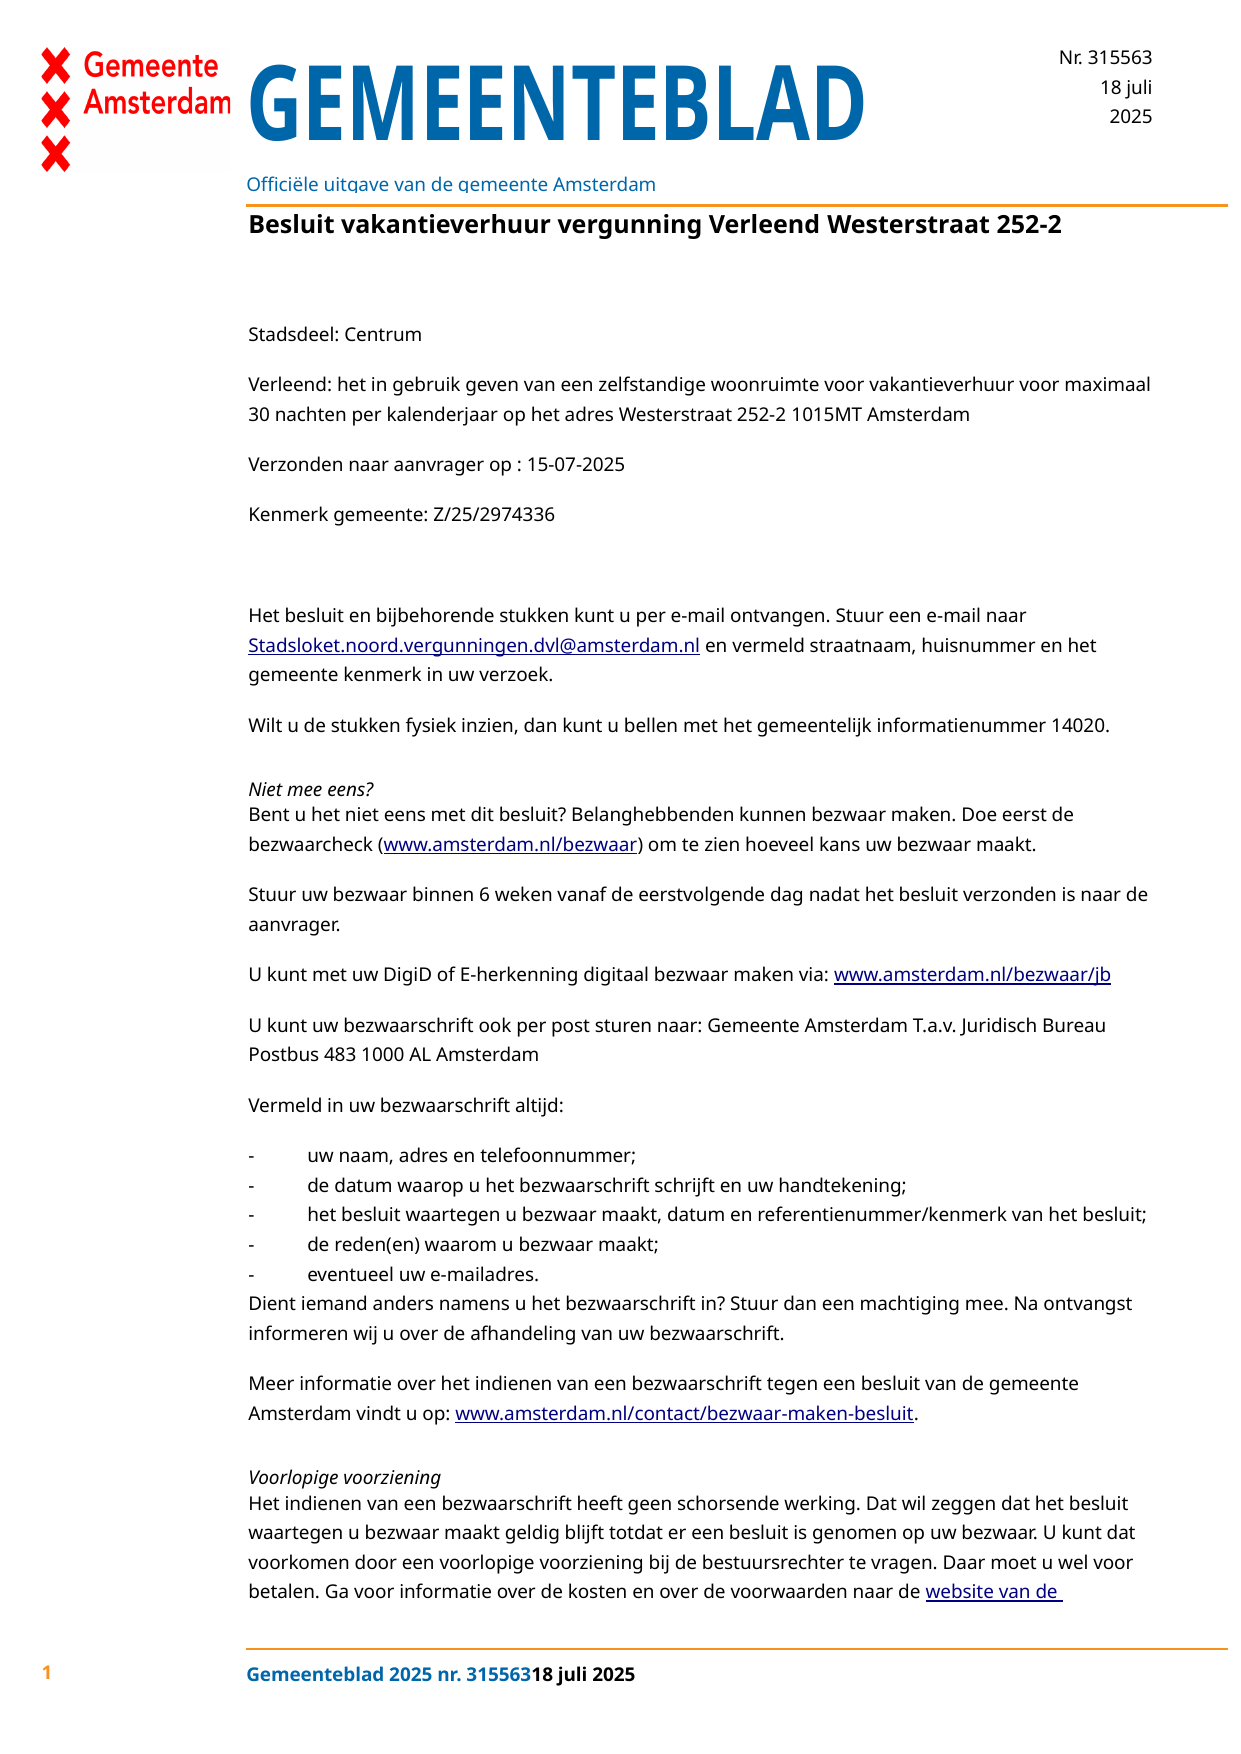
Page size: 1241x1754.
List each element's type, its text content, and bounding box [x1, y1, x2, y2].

text Wilt u de stukken fysiek inzien, dan kunt u bellen met het gemeentelijk informatienummer 14020. [248, 712, 1152, 738]
text Dient iemand anders namens u het bezwaarschrift in? Stuur dan een machtiging mee. Na ontvangst informeren wij u over de afhandeling van uw bezwaarschrift. [248, 1290, 1152, 1346]
text Kenmerk gemeente: Z/25/2974336 [248, 502, 1152, 527]
text U kunt uw bezwaarschrift ook per post sturen naar: Gemeente Amsterdam T.a.v. Juridisch Bureau Postbus 483 1000 AL Amsterdam [248, 1012, 1152, 1067]
list het besluit waartegen u bezwaar maakt, datum en referentienummer/kenmerk van het besluit; [248, 1202, 1152, 1227]
picture [41, 47, 231, 172]
text Verzonden naar aanvrager op : 15-07-2025 [248, 451, 1152, 477]
text Stuur uw bezwaar binnen 6 weken vanaf de eerstvolgende dag nadat het besluit verzonden is naar de aanvrager. [248, 882, 1152, 937]
text Vermeld in uw bezwaarschrift altijd: [248, 1092, 1152, 1118]
list de reden(en) waarom u bezwaar maakt; [248, 1231, 1152, 1257]
text Het besluit en bijbehorende stukken kunt u per e-mail ontvangen. Stuur een e-mail naar Stadsloket.noord.vergunningen.dvl@amsterdam.nl en vermeld straatnaam, huisnummer en het gemeente kenmerk in uw verzoek. [248, 602, 1152, 687]
text U kunt met uw DigiD of E-herkenning digitaal bezwaar maken via: www.amsterdam.nl/bezwaar/jb [248, 962, 1152, 987]
text Meer informatie over het indienen van een bezwaarschrift tegen een besluit van de gemeente Amsterdam vindt u op: www.amsterdam.nl/contact/bezwaar-maken-besluit. [248, 1370, 1152, 1426]
text Stadsdeel: Centrum [248, 321, 1152, 346]
list uw naam, adres en telefoonnummer; [248, 1142, 1152, 1168]
text Niet mee eens? [248, 776, 1152, 802]
text Verleend: het in gebruik geven van een zelfstandige woonruimte voor vakantieverhuur voor maximaal 30 nachten per kalenderjaar op het adres Westerstraat 252-2 1015MT Amsterdam [248, 371, 1152, 426]
list de datum waarop u het bezwaarschrift schrijft en uw handtekening; [248, 1172, 1152, 1198]
text Het indienen van een bezwaarschrift heeft geen schorsende werking. Dat wil zeggen dat het besluit waartegen u bezwaar maakt geldig blijft totdat er een besluit is genomen op uw bezwaar. U kunt dat voorkomen door een voorlopige voorziening bij de bestuursrechter te vragen. Daar moet u wel voor betalen. Ga voor informatie over de kosten en over de voorwaarden naar de website van de [248, 1490, 1152, 1604]
text Besluit vakantieverhuur vergunning Verleend Westerstraat 252-2 [248, 207, 1152, 241]
text Voorlopige voorziening [248, 1464, 1152, 1490]
list eventueel uw e-mailadres. [248, 1261, 1152, 1287]
text Bent u het niet eens met dit besluit? Belanghebbenden kunnen bezwaar maken. Doe eerst de bezwaarcheck (www.amsterdam.nl/bezwaar) om te zien hoeveel kans uw bezwaar maakt. [248, 802, 1152, 857]
